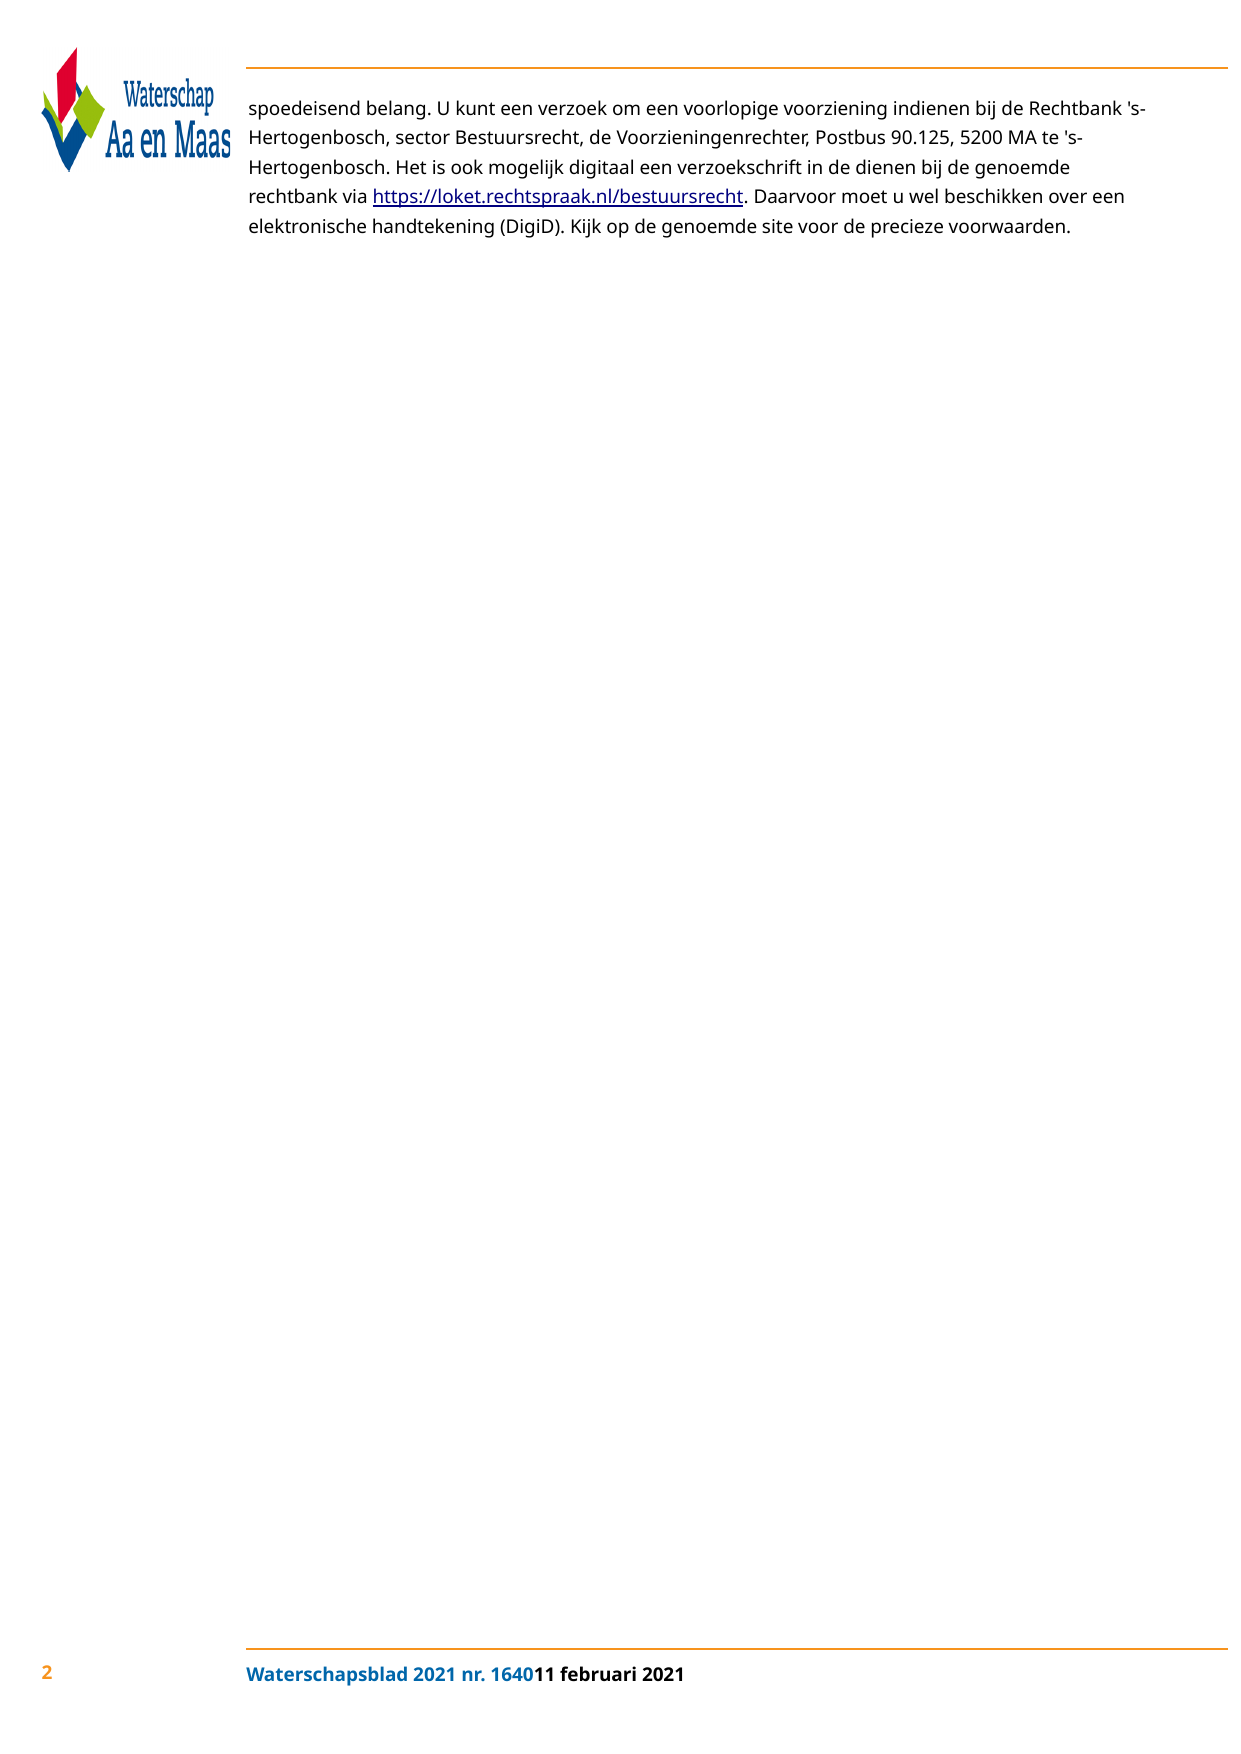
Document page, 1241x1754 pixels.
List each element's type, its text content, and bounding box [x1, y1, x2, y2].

picture [41, 47, 231, 172]
text spoedeisend belang. U kunt een verzoek om een voorlopige voorziening indienen bij de Rechtbank 's-Hertogenbosch, sector Bestuursrecht, de Voorzieningenrechter, Postbus 90.125, 5200 MA te 's-Hertogenbosch. Het is ook mogelijk digitaal een verzoekschrift in de dienen bij de genoemde rechtbank via https://loket.rechtspraak.nl/bestuursrecht. Daarvoor moet u wel beschikken over een elektronische handtekening (DigiD). Kijk op de genoemde site voor de precieze voorwaarden. [248, 95, 1152, 239]
